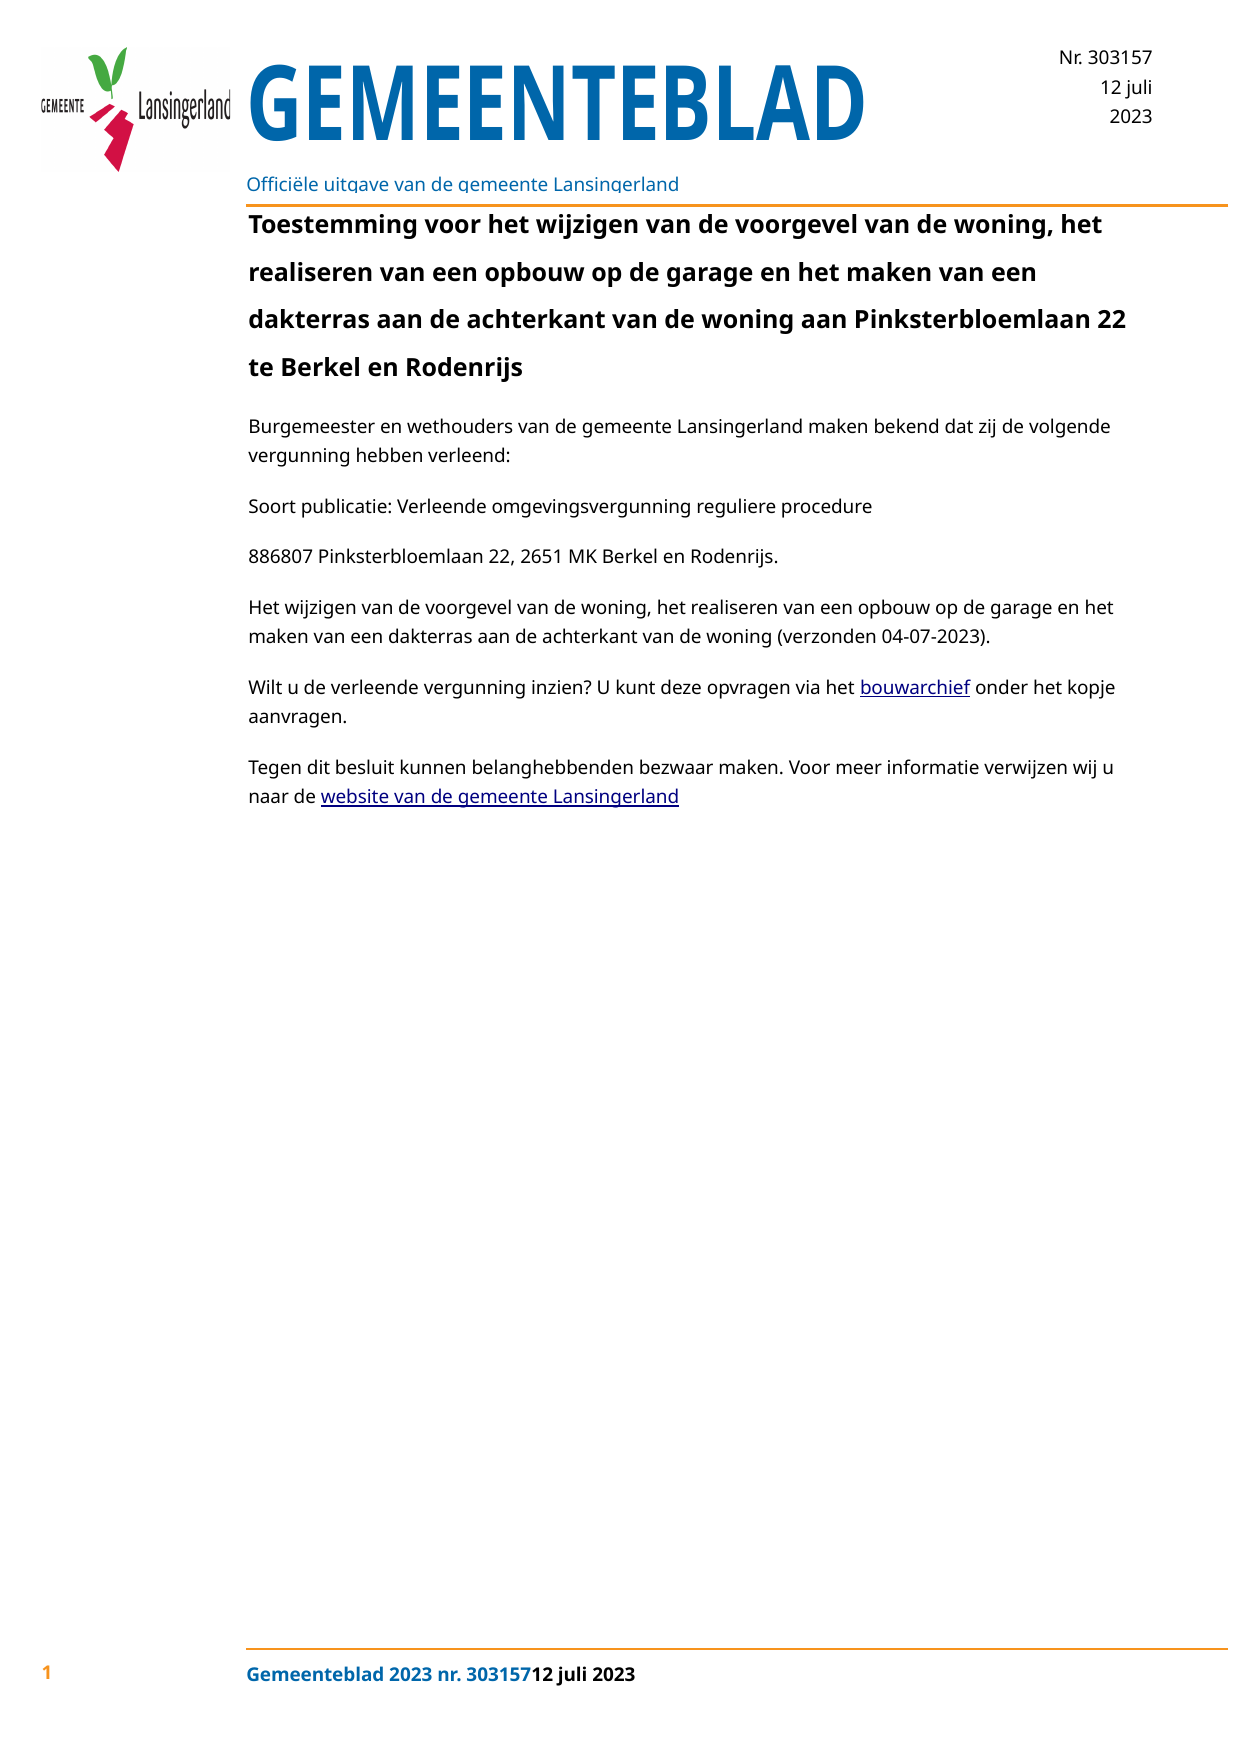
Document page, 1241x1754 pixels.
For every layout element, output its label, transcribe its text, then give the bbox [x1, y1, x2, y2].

picture [41, 47, 231, 172]
text Burgemeester en wethouders van de gemeente Lansingerland maken bekend dat zij de volgende vergunning hebben verleend: [248, 413, 1152, 468]
text Tegen dit besluit kunnen belanghebbenden bezwaar maken. Voor meer informatie verwijzen wij u naar de website van de gemeente Lansingerland [248, 754, 1152, 809]
text Het wijzigen van de voorgevel van de woning, het realiseren van een opbouw op de garage en het maken van een dakterras aan de achterkant van de woning (verzonden 04-07-2023). [248, 594, 1152, 649]
text Wilt u de verleende vergunning inzien? U kunt deze opvragen via het bouwarchief onder het kopje aanvragen. [248, 674, 1152, 729]
text Soort publicatie: Verleende omgevingsvergunning reguliere procedure [248, 493, 1152, 519]
text Toestemming voor het wijzigen van de voorgevel van de woning, het realiseren van een opbouw op de garage en het maken van een dakterras aan de achterkant van de woning aan Pinksterbloemlaan 22 te Berkel en Rodenrijs [248, 207, 1152, 384]
text 886807 Pinksterbloemlaan 22, 2651 MK Berkel en Rodenrijs. [248, 543, 1152, 569]
